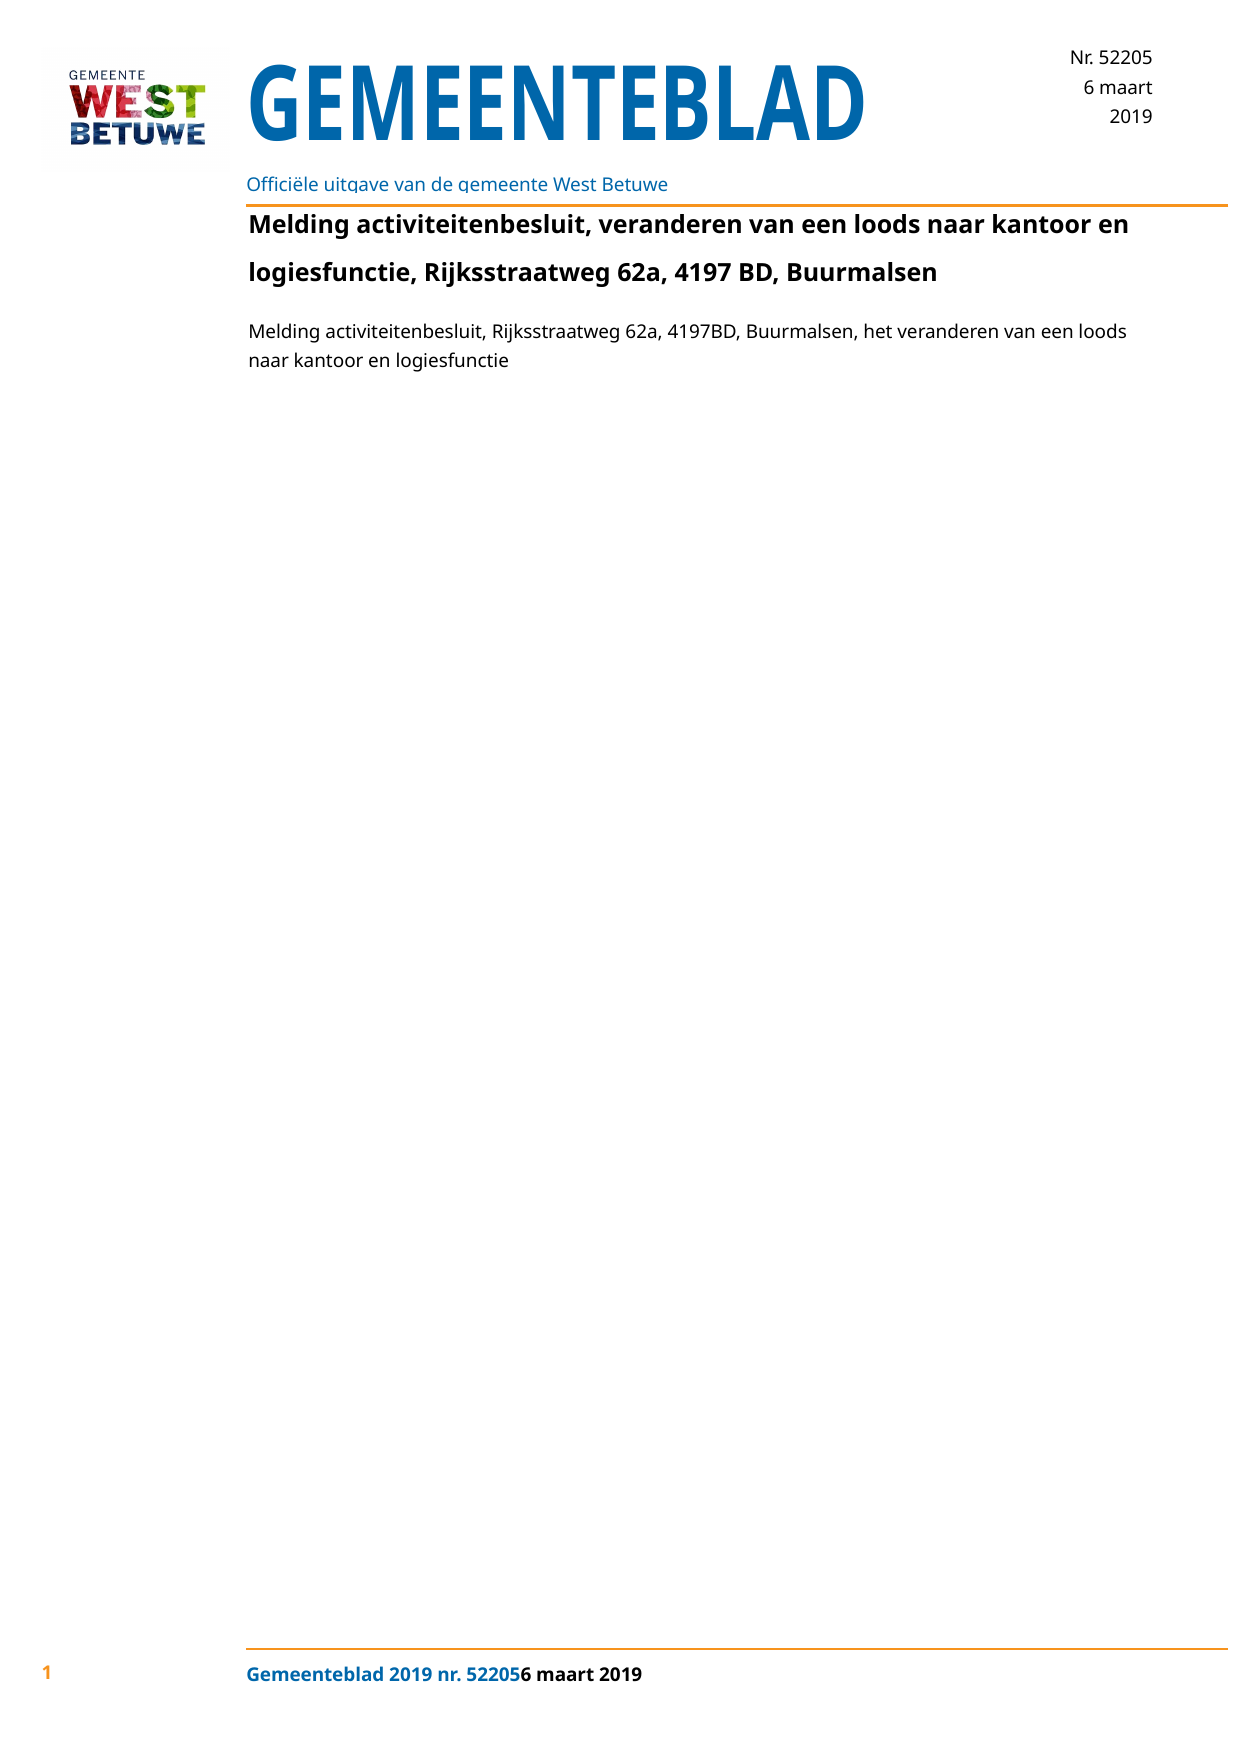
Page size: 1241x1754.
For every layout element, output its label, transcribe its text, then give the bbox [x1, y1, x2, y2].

text Melding activiteitenbesluit, Rijksstraatweg 62a, 4197BD, Buurmalsen, het veranderen van een loods naar kantoor en logiesfunctie [248, 318, 1152, 373]
picture [41, 47, 231, 172]
text Melding activiteitenbesluit, veranderen van een loods naar kantoor en logiesfunctie, Rijksstraatweg 62a, 4197 BD, Buurmalsen [248, 207, 1152, 288]
